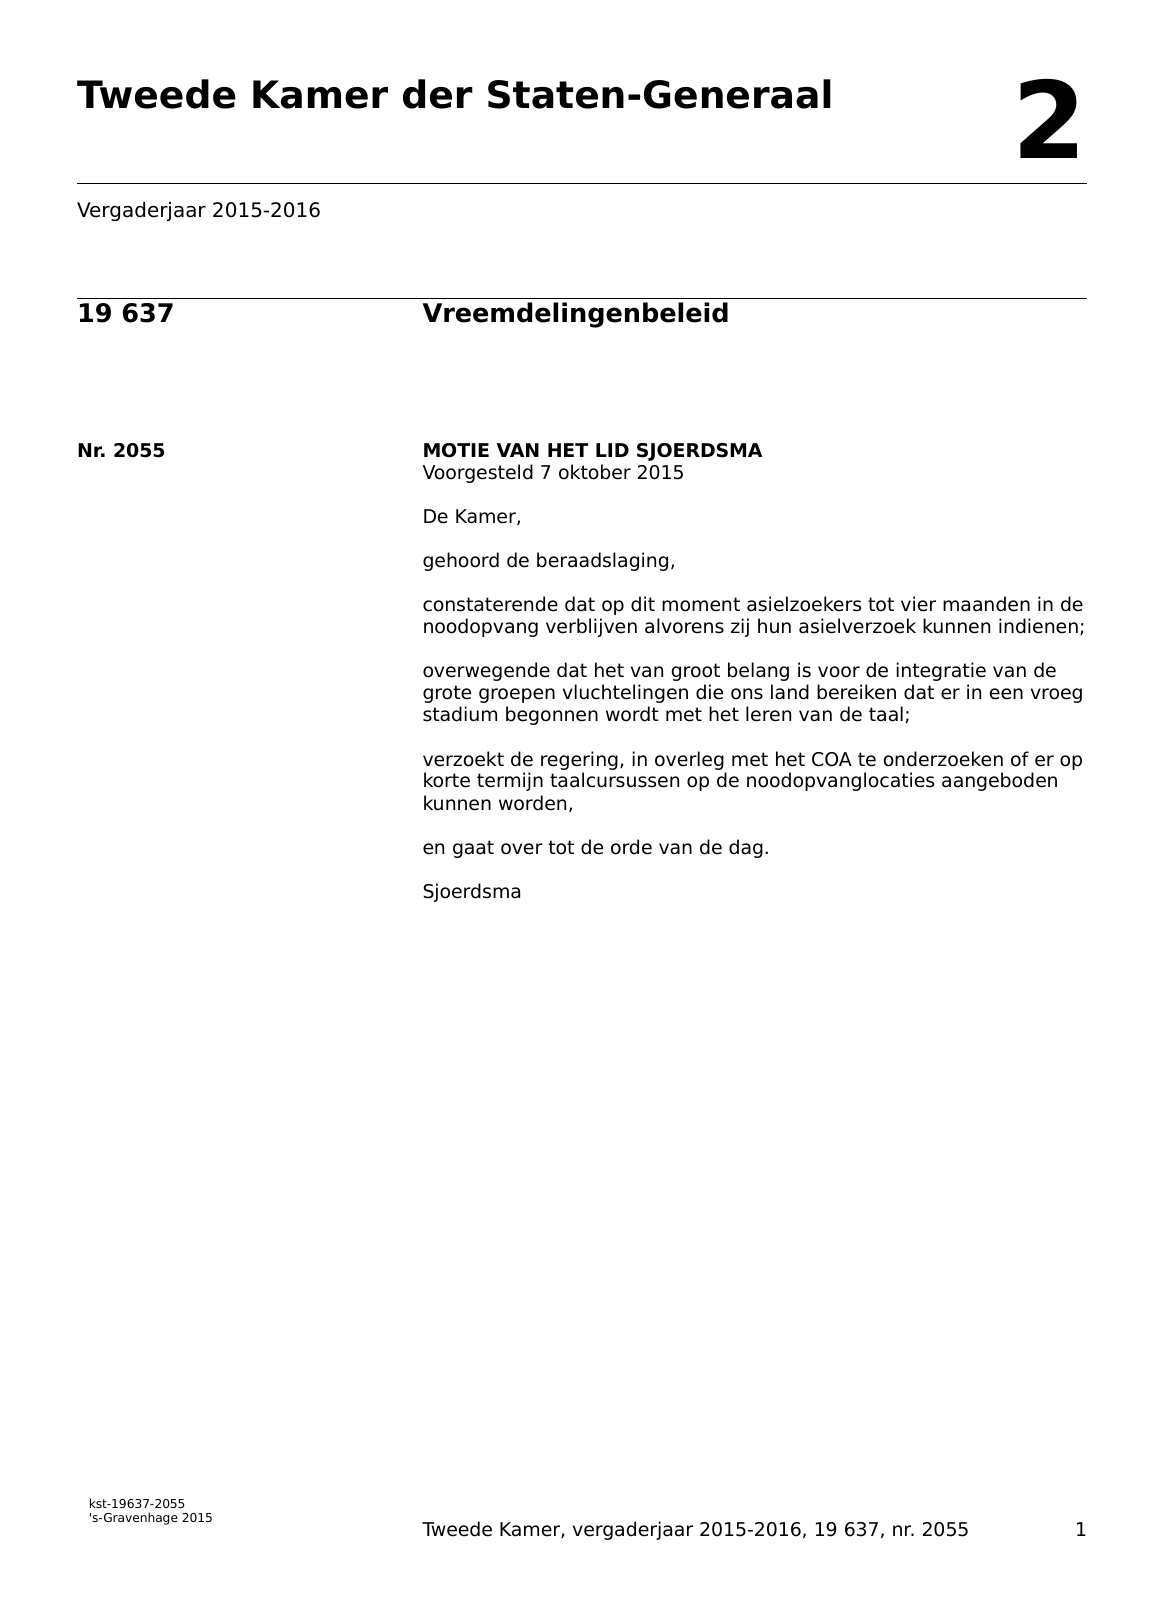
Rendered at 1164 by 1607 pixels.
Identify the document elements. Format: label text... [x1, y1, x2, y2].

table_cell Vergaderjaar 2015-2016 [77, 184, 1087, 298]
text Voorgesteld 7 oktober 2015 [422, 462, 1087, 484]
text en gaat over tot de orde van de dag. [422, 837, 1087, 858]
text kst-19637-2055 [88, 1497, 323, 1511]
text constaterende dat op dit moment asielzoekers tot vier maanden in de noodopvang verblijven alvorens zij hun asielverzoek kunnen indienen; [422, 594, 1087, 638]
text verzoekt de regering, in overleg met het COA te onderzoeken of er op korte termijn taalcursussen op de noodopvanglocaties aangeboden kunnen worden, [422, 748, 1087, 814]
table_header Tweede Kamer der Staten-Generaal [77, 59, 886, 183]
subtitle Nr. 2055 MOTIE VAN HET LID SJOERDSMA [77, 440, 1087, 462]
table_header 2 [886, 59, 1087, 183]
subtitle 19 637 Vreemdelingenbeleid [77, 299, 1087, 329]
text Sjoerdsma [422, 881, 1087, 903]
text De Kamer, [422, 506, 1087, 528]
text overwegende dat het van groot belang is voor de integratie van de grote groepen vluchtelingen die ons land bereiken dat er in een vroeg stadium begonnen wordt met het leren van de taal; [422, 660, 1087, 726]
text 's-Gravenhage 2015 [88, 1511, 323, 1525]
text gehoord de beraadslaging, [422, 550, 1087, 572]
